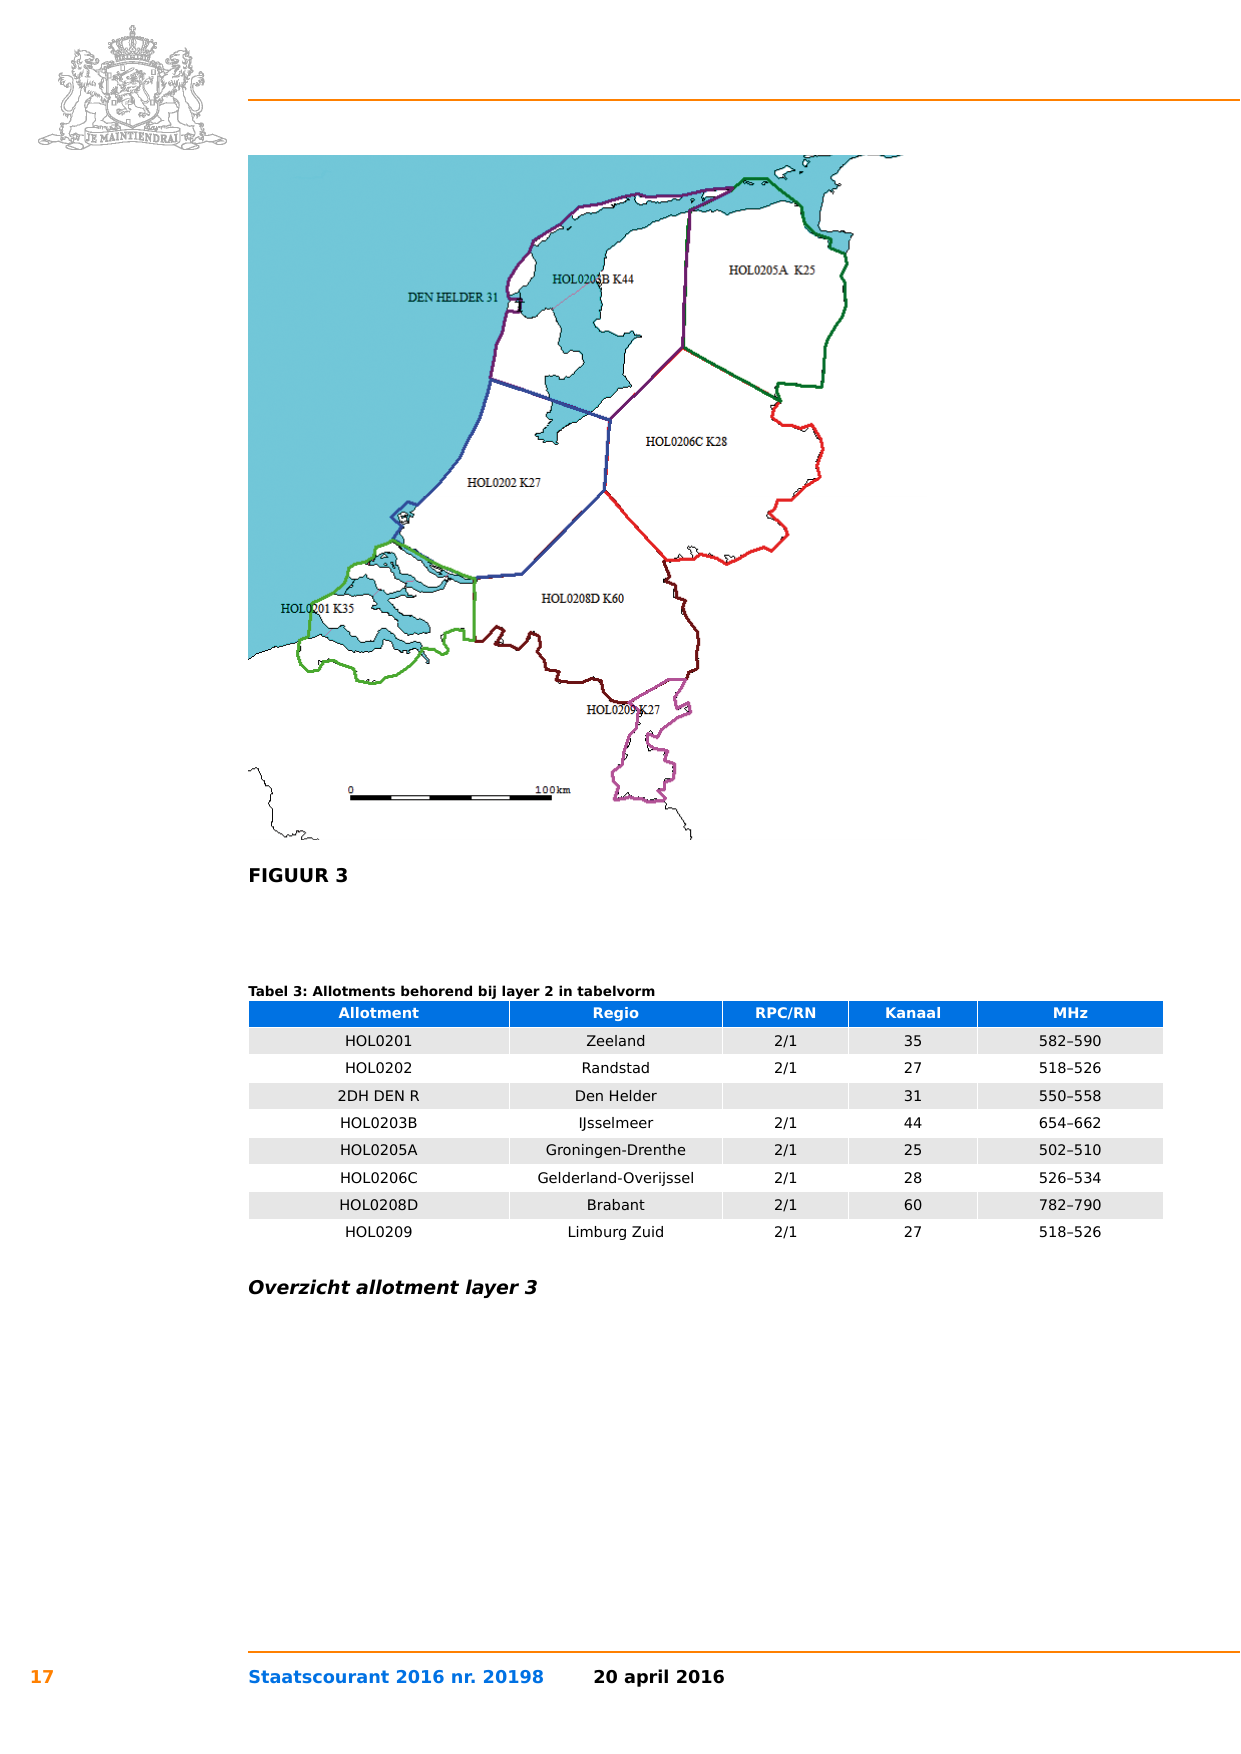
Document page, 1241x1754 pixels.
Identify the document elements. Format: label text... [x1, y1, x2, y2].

table_cell 782–790 [978, 1192, 1163, 1219]
subtitle Overzicht allotment layer 3 [248, 1277, 1163, 1299]
table_cell 27 [849, 1220, 977, 1246]
table_cell 502–510 [978, 1138, 1163, 1164]
table_cell 518–526 [978, 1220, 1163, 1246]
table_cell MHz [978, 1001, 1163, 1027]
text FIGUUR 3 [248, 865, 927, 887]
picture [248, 155, 928, 840]
table_cell Randstad [510, 1055, 722, 1082]
table_cell HOL0209 [249, 1220, 509, 1246]
picture [38, 25, 227, 150]
table_cell HOL0203B [249, 1110, 509, 1136]
table_cell Brabant [510, 1192, 722, 1219]
table_cell Zeeland [510, 1028, 722, 1054]
table_cell Regio [510, 1001, 722, 1027]
table_cell 654–662 [978, 1110, 1163, 1136]
table_cell 27 [849, 1055, 977, 1082]
table_cell 44 [849, 1110, 977, 1136]
table_cell 2DH DEN R [249, 1083, 509, 1109]
table_cell 526–534 [978, 1165, 1163, 1191]
table_cell HOL0205A [249, 1138, 509, 1164]
table_cell Gelderland-Overijssel [510, 1165, 722, 1191]
table_cell HOL0201 [249, 1028, 509, 1054]
table_cell Limburg Zuid [510, 1220, 722, 1246]
table_cell Allotment [249, 1001, 509, 1027]
table_cell RPC/RN [723, 1001, 848, 1027]
table_cell Groningen-Drenthe [510, 1138, 722, 1164]
table_cell HOL0202 [249, 1055, 509, 1082]
table_cell 2/1 [723, 1110, 848, 1136]
table_cell HOL0206C [249, 1165, 509, 1191]
table_cell 2/1 [723, 1165, 848, 1191]
table_cell Den Helder [510, 1083, 722, 1109]
table_cell 2/1 [723, 1138, 848, 1164]
table_cell 60 [849, 1192, 977, 1219]
table_cell 550–558 [978, 1083, 1163, 1109]
table_cell 2/1 [723, 1192, 848, 1219]
table_cell HOL0208D [249, 1192, 509, 1219]
table_cell 31 [849, 1083, 977, 1109]
table_cell 28 [849, 1165, 977, 1191]
table_cell IJsselmeer [510, 1110, 722, 1136]
table_cell [723, 1083, 848, 1109]
table_header Tabel 3: Allotments behorend bij layer 2 in tabelvorm [248, 984, 1163, 999]
table_cell Kanaal [849, 1001, 977, 1027]
table_cell 2/1 [723, 1055, 848, 1082]
table_cell 582–590 [978, 1028, 1163, 1054]
table_cell 2/1 [723, 1028, 848, 1054]
table_cell 2/1 [723, 1220, 848, 1246]
table_cell 35 [849, 1028, 977, 1054]
table_cell 518–526 [978, 1055, 1163, 1082]
table_cell 25 [849, 1138, 977, 1164]
